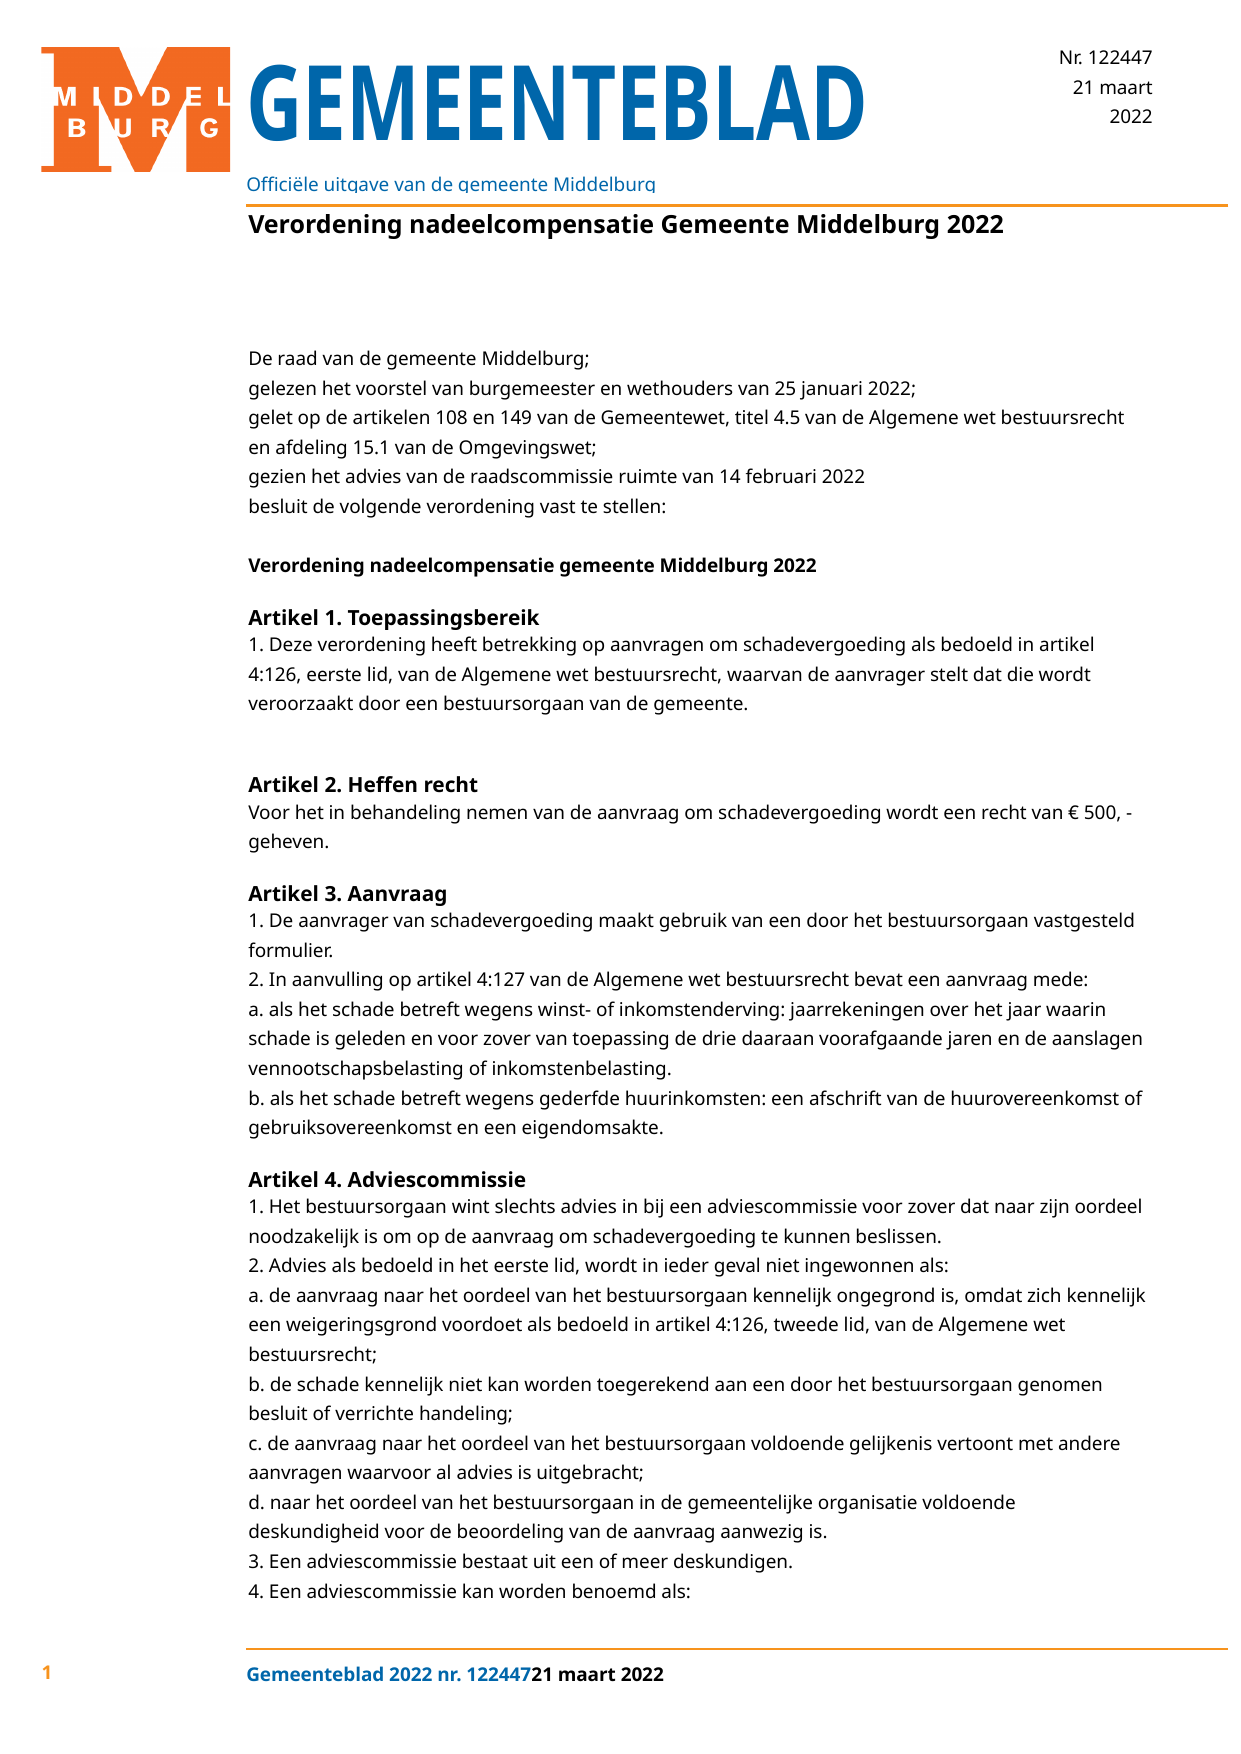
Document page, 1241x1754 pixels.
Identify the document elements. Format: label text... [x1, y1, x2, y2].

text 1. Deze verordening heeft betrekking op aanvragen om schadevergoeding als bedoeld in artikel 4:126, eerste lid, van de Algemene wet bestuursrecht, waarvan de aanvrager stelt dat die wordt veroorzaakt door een bestuursorgaan van de gemeente. [248, 631, 1152, 716]
text Artikel 1. Toepassingsbereik [248, 603, 1152, 631]
text 4. Een adviescommissie kan worden benoemd als: [248, 1578, 1152, 1603]
text Verordening nadeelcompensatie Gemeente Middelburg 2022 [248, 207, 1152, 241]
text d. naar het oordeel van het bestuursorgaan in de gemeentelijke organisatie voldoende deskundigheid voor de beoordeling van de aanvraag aanwezig is. [248, 1489, 1152, 1544]
text Voor het in behandeling nemen van de aanvraag om schadevergoeding wordt een recht van € 500, -geheven. [248, 799, 1152, 854]
text De raad van de gemeente Middelburg; [248, 345, 1152, 371]
text Verordening nadeelcompensatie gemeente Middelburg 2022 [248, 552, 1152, 578]
text 2. In aanvulling op artikel 4:127 van de Algemene wet bestuursrecht bevat een aanvraag mede: [248, 966, 1152, 992]
text a. als het schade betreft wegens winst- of inkomstenderving: jaarrekeningen over het jaar waarin schade is geleden en voor zover van toepassing de drie daaraan voorafgaande jaren en de aanslagen vennootschapsbelasting of inkomstenbelasting. [248, 996, 1152, 1081]
text gelet op de artikelen 108 en 149 van de Gemeentewet, titel 4.5 van de Algemene wet bestuursrecht en afdeling 15.1 van de Omgevingswet; [248, 404, 1152, 460]
text a. de aanvraag naar het oordeel van het bestuursorgaan kennelijk ongegrond is, omdat zich kennelijk een weigeringsgrond voordoet als bedoeld in artikel 4:126, tweede lid, van de Algemene wet bestuursrecht; [248, 1282, 1152, 1367]
text Artikel 3. Aanvraag [248, 879, 1152, 907]
text 1. De aanvrager van schadevergoeding maakt gebruik van een door het bestuursorgaan vastgesteld formulier. [248, 907, 1152, 963]
text gezien het advies van de raadscommissie ruimte van 14 februari 2022 [248, 464, 1152, 489]
text gelezen het voorstel van burgemeester en wethouders van 25 januari 2022; [248, 375, 1152, 401]
text c. de aanvraag naar het oordeel van het bestuursorgaan voldoende gelijkenis vertoont met andere aanvragen waarvoor al advies is uitgebracht; [248, 1430, 1152, 1485]
text besluit de volgende verordening vast te stellen: [248, 493, 1152, 519]
text b. als het schade betreft wegens gederfde huurinkomsten: een afschrift van de huurovereenkomst of gebruiksovereenkomst en een eigendomsakte. [248, 1085, 1152, 1140]
text 2. Advies als bedoeld in het eerste lid, wordt in ieder geval niet ingewonnen als: [248, 1252, 1152, 1278]
text Artikel 2. Heffen recht [248, 770, 1152, 799]
text Artikel 4. Adviescommissie [248, 1165, 1152, 1193]
text 3. Een adviescommissie bestaat uit een of meer deskundigen. [248, 1548, 1152, 1574]
text b. de schade kennelijk niet kan worden toegerekend aan een door het bestuursorgaan genomen besluit of verrichte handeling; [248, 1371, 1152, 1426]
picture [41, 47, 231, 172]
text 1. Het bestuursorgaan wint slechts advies in bij een adviescommissie voor zover dat naar zijn oordeel noodzakelijk is om op de aanvraag om schadevergoeding te kunnen beslissen. [248, 1193, 1152, 1248]
